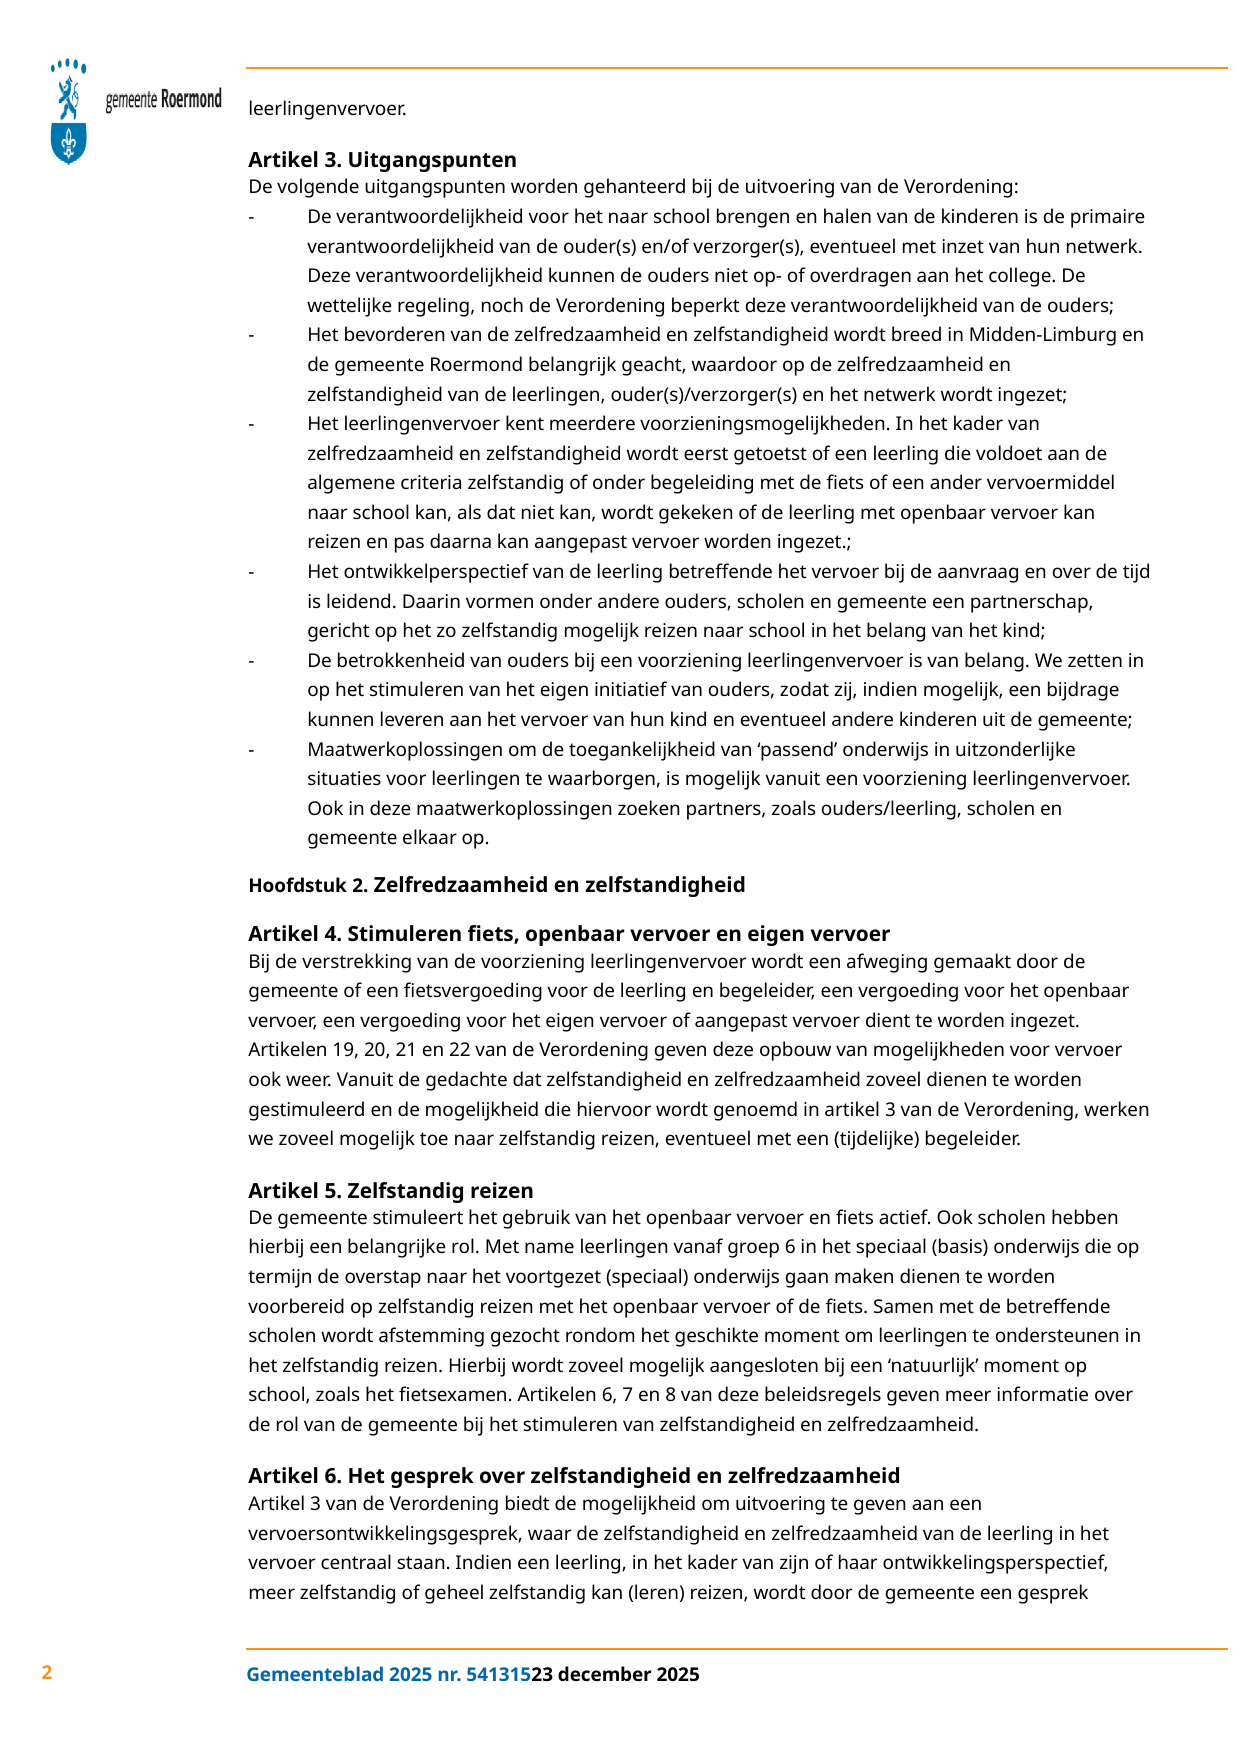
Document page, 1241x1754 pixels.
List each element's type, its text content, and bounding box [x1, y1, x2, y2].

list Het leerlingenvervoer kent meerdere voorzieningsmogelijkheden. In het kader van zelfredzaamheid en zelfstandigheid wordt eerst getoetst of een leerling die voldoet aan de algemene criteria zelfstandig of onder begeleiding met de fiets of een ander vervoermiddel naar school kan, als dat niet kan, wordt gekeken of de leerling met openbaar vervoer kan reizen en pas daarna kan aangepast vervoer worden ingezet.; [248, 410, 1152, 554]
text Artikel 4. Stimuleren fiets, openbaar vervoer en eigen vervoer [248, 919, 1152, 948]
list Maatwerkoplossingen om de toegankelijkheid van ‘passend’ onderwijs in uitzonderlijke situaties voor leerlingen te waarborgen, is mogelijk vanuit een voorziening leerlingenvervoer. Ook in deze maatwerkoplossingen zoeken partners, zoals ouders/leerling, scholen en gemeente elkaar op. [248, 736, 1152, 850]
picture [41, 47, 231, 172]
text Bij de verstrekking van de voorziening leerlingenvervoer wordt een afweging gemaakt door de gemeente of een fietsvergoeding voor de leerling en begeleider, een vergoeding voor het openbaar vervoer, een vergoeding voor het eigen vervoer of aangepast vervoer dient te worden ingezet. Artikelen 19, 20, 21 en 22 van de Verordening geven deze opbouw van mogelijkheden voor vervoer ook weer. Vanuit de gedachte dat zelfstandigheid en zelfredzaamheid zoveel dienen te worden gestimuleerd en de mogelijkheid die hiervoor wordt genoemd in artikel 3 van de Verordening, werken we zoveel mogelijk toe naar zelfstandig reizen, eventueel met een (tijdelijke) begeleider. [248, 948, 1152, 1151]
text De gemeente stimuleert het gebruik van het openbaar vervoer en fiets actief. Ook scholen hebben hierbij een belangrijke rol. Met name leerlingen vanaf groep 6 in het speciaal (basis) onderwijs die op termijn de overstap naar het voortgezet (speciaal) onderwijs gaan maken dienen te worden voorbereid op zelfstandig reizen met het openbaar vervoer of de fiets. Samen met de betreffende scholen wordt afstemming gezocht rondom het geschikte moment om leerlingen te ondersteunen in het zelfstandig reizen. Hierbij wordt zoveel mogelijk aangesloten bij een ‘natuurlijk’ moment op school, zoals het fietsexamen. Artikelen 6, 7 en 8 van deze beleidsregels geven meer informatie over de rol van de gemeente bij het stimuleren van zelfstandigheid en zelfredzaamheid. [248, 1204, 1152, 1437]
list De betrokkenheid van ouders bij een voorziening leerlingenvervoer is van belang. We zetten in op het stimuleren van het eigen initiatief van ouders, zodat zij, indien mogelijk, een bijdrage kunnen leveren aan het vervoer van hun kind en eventueel andere kinderen uit de gemeente; [248, 647, 1152, 732]
text Hoofdstuk 2. Zelfredzaamheid en zelfstandigheid [248, 870, 1152, 898]
list De verantwoordelijkheid voor het naar school brengen en halen van de kinderen is de primaire verantwoordelijkheid van de ouder(s) en/of verzorger(s), eventueel met inzet van hun netwerk. Deze verantwoordelijkheid kunnen de ouders niet op- of overdragen aan het college. De wettelijke regeling, noch de Verordening beperkt deze verantwoordelijkheid van de ouders; [248, 203, 1152, 318]
text Artikel 5. Zelfstandig reizen [248, 1176, 1152, 1204]
text leerlingenvervoer. [248, 95, 1152, 121]
text De volgende uitgangspunten worden gehanteerd bij de uitvoering van de Verordening: [248, 174, 1152, 199]
text Artikel 6. Het gesprek over zelfstandigheid en zelfredzaamheid [248, 1462, 1152, 1490]
text Artikel 3 van de Verordening biedt de mogelijkheid om uitvoering te geven aan een vervoersontwikkelingsgesprek, waar de zelfstandigheid en zelfredzaamheid van de leerling in het vervoer centraal staan. Indien een leerling, in het kader van zijn of haar ontwikkelingsperspectief, meer zelfstandig of geheel zelfstandig kan (leren) reizen, wordt door de gemeente een gesprek [248, 1490, 1152, 1604]
list Het ontwikkelperspectief van de leerling betreffende het vervoer bij de aanvraag en over de tijd is leidend. Daarin vormen onder andere ouders, scholen en gemeente een partnerschap, gericht op het zo zelfstandig mogelijk reizen naar school in het belang van het kind; [248, 558, 1152, 643]
list Het bevorderen van de zelfredzaamheid en zelfstandigheid wordt breed in Midden-Limburg en de gemeente Roermond belangrijk geacht, waardoor op de zelfredzaamheid en zelfstandigheid van de leerlingen, ouder(s)/verzorger(s) en het netwerk wordt ingezet; [248, 322, 1152, 406]
text Artikel 3. Uitgangspunten [248, 145, 1152, 174]
